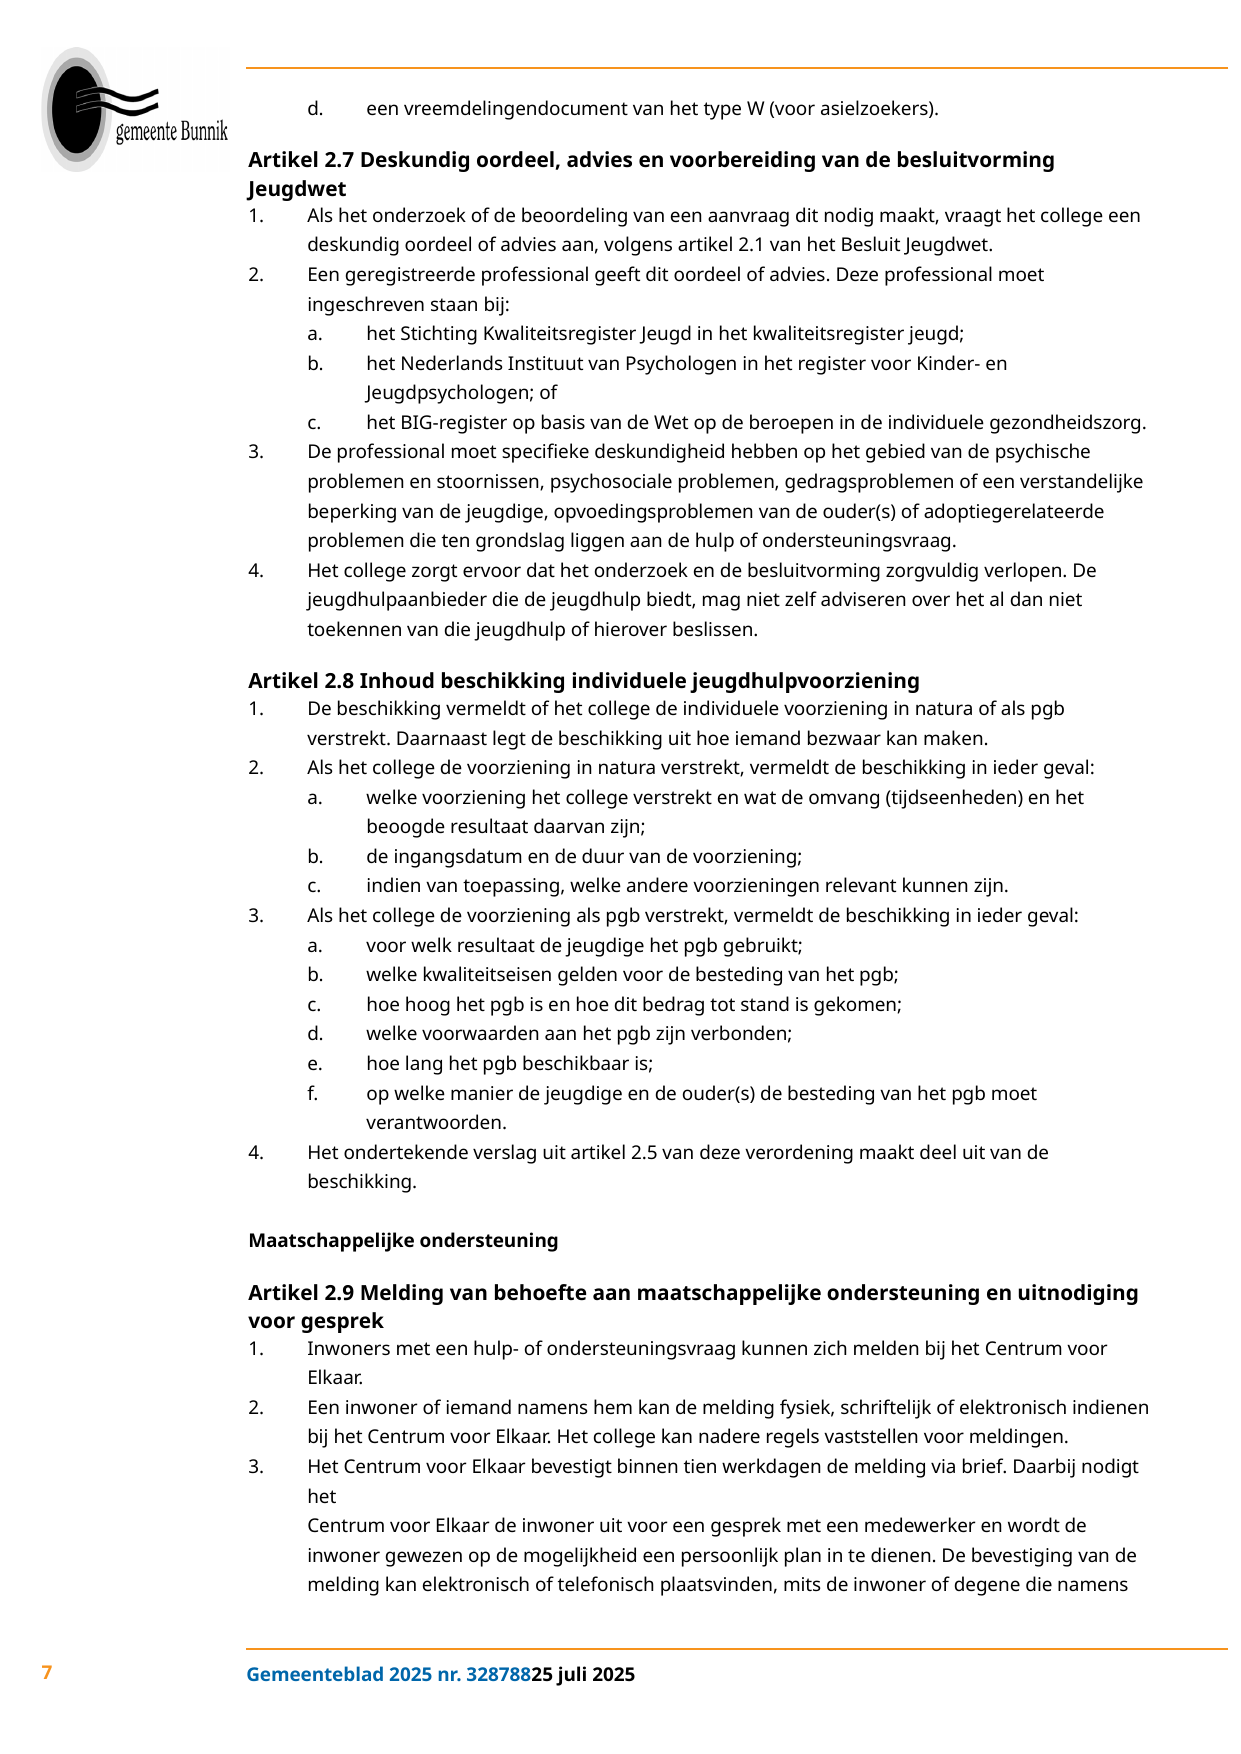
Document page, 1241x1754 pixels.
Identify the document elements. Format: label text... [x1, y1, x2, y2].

picture [41, 47, 231, 172]
list indien van toepassing, welke andere voorzieningen relevant kunnen zijn. [307, 873, 1152, 898]
list Het ondertekende verslag uit artikel 2.5 van deze verordening maakt deel uit van de beschikking. [248, 1139, 1152, 1194]
text Artikel 2.8 Inhoud beschikking individuele jeugdhulpvoorziening [248, 667, 1152, 695]
list Een inwoner of iemand namens hem kan de melding fysiek, schriftelijk of elektronisch indienen bij het Centrum voor Elkaar. Het college kan nadere regels vaststellen voor meldingen. [248, 1394, 1152, 1449]
list Centrum voor Elkaar de inwoner uit voor een gesprek met een medewerker en wordt de inwoner gewezen op de mogelijkheid een persoonlijk plan in te dienen. De bevestiging van de melding kan elektronisch of telefonisch plaatsvinden, mits de inwoner of degene die namens [248, 1512, 1152, 1597]
text Artikel 2.9 Melding van behoefte aan maatschappelijke ondersteuning en uitnodiging voor gesprek [248, 1278, 1152, 1335]
list welke voorwaarden aan het pgb zijn verbonden; [307, 1021, 1152, 1046]
text Maatschappelijke ondersteuning [248, 1228, 1152, 1253]
list op welke manier de jeugdige en de ouder(s) de besteding van het pgb moet verantwoorden. [307, 1080, 1152, 1135]
list hoe hoog het pgb is en hoe dit bedrag tot stand is gekomen; [307, 991, 1152, 1017]
list Inwoners met een hulp- of ondersteuningsvraag kunnen zich melden bij het Centrum voor Elkaar. [248, 1335, 1152, 1390]
list de ingangsdatum en de duur van de voorziening; [307, 843, 1152, 869]
list De professional moet specifieke deskundigheid hebben op het gebied van de psychische problemen en stoornissen, psychosociale problemen, gedragsproblemen of een verstandelijke beperking van de jeugdige, opvoedingsproblemen van de ouder(s) of adoptiegerelateerde problemen die ten grondslag liggen aan de hulp of ondersteuningsvraag. [248, 439, 1152, 553]
list voor welk resultaat de jeugdige het pgb gebruikt; [307, 932, 1152, 957]
list het Nederlands Instituut van Psychologen in het register voor Kinder- en Jeugdpsychologen; of [307, 350, 1152, 405]
list welke kwaliteitseisen gelden voor de besteding van het pgb; [307, 961, 1152, 987]
list Het Centrum voor Elkaar bevestigt binnen tien werkdagen de melding via brief. Daarbij nodigt het [248, 1453, 1152, 1508]
list Als het onderzoek of de beoordeling van een aanvraag dit nodig maakt, vraagt het college een deskundig oordeel of advies aan, volgens artikel 2.1 van het Besluit Jeugdwet. [248, 202, 1152, 257]
list De beschikking vermeldt of het college de individuele voorziening in natura of als pgb verstrekt. Daarnaast legt de beschikking uit hoe iemand bezwaar kan maken. [248, 695, 1152, 750]
list welke voorziening het college verstrekt en wat de omvang (tijdseenheden) en het beoogde resultaat daarvan zijn; [307, 784, 1152, 839]
list Een geregistreerde professional geeft dit oordeel of advies. Deze professional moet ingeschreven staan bij: [248, 261, 1152, 317]
list het BIG-register op basis van de Wet op de beroepen in de individuele gezondheidszorg. [307, 409, 1152, 435]
list Als het college de voorziening als pgb verstrekt, vermeldt de beschikking in ieder geval: [248, 902, 1152, 928]
list een vreemdelingendocument van het type W (voor asielzoekers). [307, 95, 1152, 121]
list het Stichting Kwaliteitsregister Jeugd in het kwaliteitsregister jeugd; [307, 320, 1152, 346]
list Het college zorgt ervoor dat het onderzoek en de besluitvorming zorgvuldig verlopen. De jeugdhulpaanbieder die de jeugdhulp biedt, mag niet zelf adviseren over het al dan niet toekennen van die jeugdhulp of hierover beslissen. [248, 557, 1152, 642]
text Artikel 2.7 Deskundig oordeel, advies en voorbereiding van de besluitvorming Jeugdwet [248, 145, 1152, 202]
list hoe lang het pgb beschikbaar is; [307, 1050, 1152, 1076]
list Als het college de voorziening in natura verstrekt, vermeldt de beschikking in ieder geval: [248, 754, 1152, 780]
